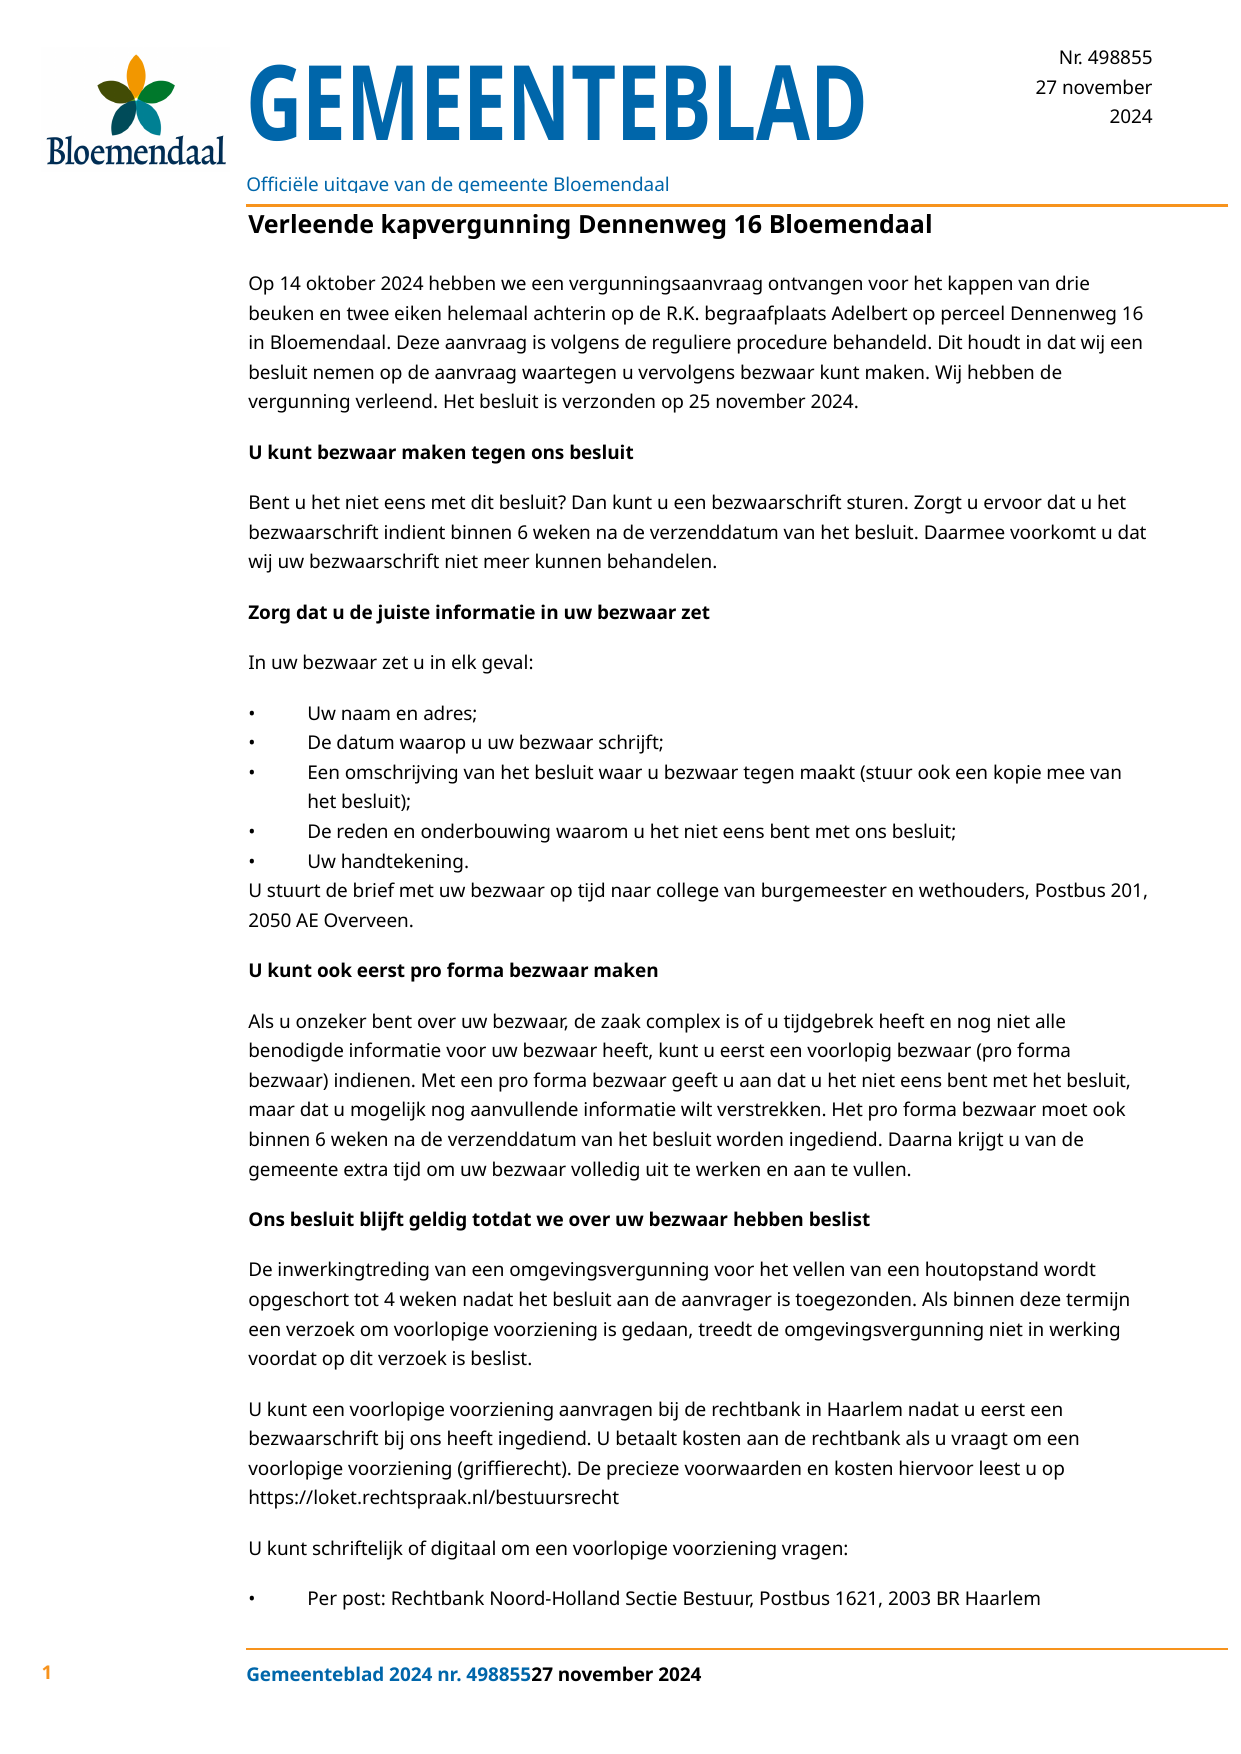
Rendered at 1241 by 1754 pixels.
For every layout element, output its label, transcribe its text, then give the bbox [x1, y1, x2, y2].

list De datum waarop u uw bezwaar schrijft; [248, 729, 1152, 755]
text Verleende kapvergunning Dennenweg 16 Bloemendaal [248, 207, 1152, 241]
text Op 14 oktober 2024 hebben we een vergunningsaanvraag ontvangen voor het kappen van drie beuken en twee eiken helemaal achterin op de R.K. begraafplaats Adelbert op perceel Dennenweg 16 in Bloemendaal. Deze aanvraag is volgens de reguliere procedure behandeld. Dit houdt in dat wij een besluit nemen op de aanvraag waartegen u vervolgens bezwaar kunt maken. Wij hebben de vergunning verleend. Het besluit is verzonden op 25 november 2024. [248, 270, 1152, 414]
text U kunt schriftelijk of digitaal om een voorlopige voorziening vragen: [248, 1535, 1152, 1561]
text In uw bezwaar zet u in elk geval: [248, 649, 1152, 675]
text U kunt een voorlopige voorziening aanvragen bij de rechtbank in Haarlem nadat u eerst een bezwaarschrift bij ons heeft ingediend. U betaalt kosten aan de rechtbank als u vraagt om een voorlopige voorziening (griffierecht). De precieze voorwaarden en kosten hiervoor leest u op https://loket.rechtspraak.nl/bestuursrecht [248, 1396, 1152, 1510]
text Zorg dat u de juiste informatie in uw bezwaar zet [248, 599, 1152, 625]
text U kunt bezwaar maken tegen ons besluit [248, 439, 1152, 465]
picture [41, 47, 231, 172]
list Uw handtekening. [248, 848, 1152, 873]
text Ons besluit blijft geldig totdat we over uw bezwaar hebben beslist [248, 1206, 1152, 1232]
text U kunt ook eerst pro forma bezwaar maken [248, 957, 1152, 983]
text Als u onzeker bent over uw bezwaar, de zaak complex is of u tijdgebrek heeft en nog niet alle benodigde informatie voor uw bezwaar heeft, kunt u eerst een voorlopig bezwaar (pro forma bezwaar) indienen. Met een pro forma bezwaar geeft u aan dat u het niet eens bent met het besluit, maar dat u mogelijk nog aanvullende informatie wilt verstrekken. Het pro forma bezwaar moet ook binnen 6 weken na de verzenddatum van het besluit worden ingediend. Daarna krijgt u van de gemeente extra tijd om uw bezwaar volledig uit te werken en aan te vullen. [248, 1008, 1152, 1181]
list De reden en onderbouwing waarom u het niet eens bent met ons besluit; [248, 818, 1152, 844]
text De inwerkingtreding van een omgevingsvergunning voor het vellen van een houtopstand wordt opgeschort tot 4 weken nadat het besluit aan de aanvrager is toegezonden. Als binnen deze termijn een verzoek om voorlopige voorziening is gedaan, treedt de omgevingsvergunning niet in werking voordat op dit verzoek is beslist. [248, 1257, 1152, 1371]
text Bent u het niet eens met dit besluit? Dan kunt u een bezwaarschrift sturen. Zorgt u ervoor dat u het bezwaarschrift indient binnen 6 weken na de verzenddatum van het besluit. Daarmee voorkomt u dat wij uw bezwaarschrift niet meer kunnen behandelen. [248, 489, 1152, 574]
list Uw naam en adres; [248, 700, 1152, 726]
list Per post: Rechtbank Noord-Holland Sectie Bestuur, Postbus 1621, 2003 BR Haarlem [248, 1585, 1152, 1611]
text U stuurt de brief met uw bezwaar op tijd naar college van burgemeester en wethouders, Postbus 201, 2050 AE Overveen. [248, 877, 1152, 933]
list Een omschrijving van het besluit waar u bezwaar tegen maakt (stuur ook een kopie mee van het besluit); [248, 759, 1152, 814]
